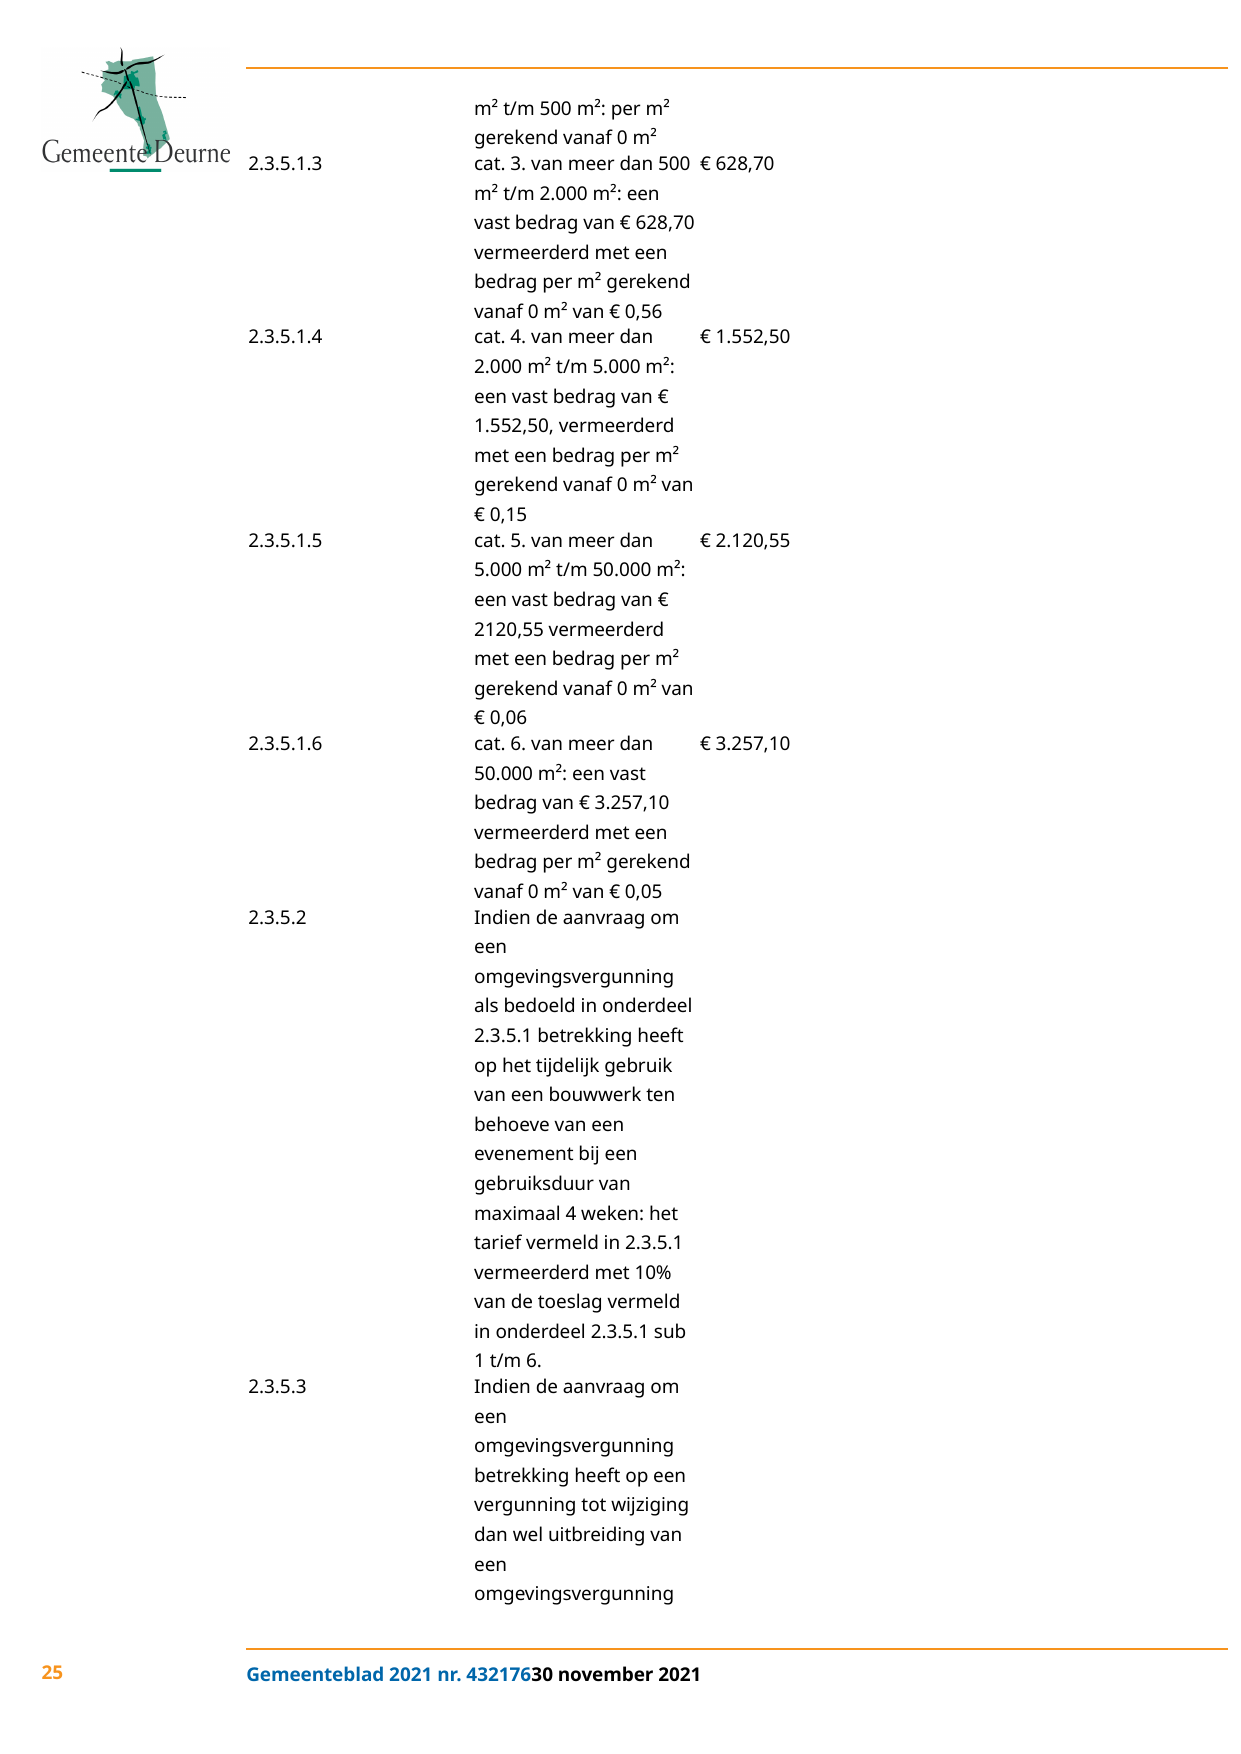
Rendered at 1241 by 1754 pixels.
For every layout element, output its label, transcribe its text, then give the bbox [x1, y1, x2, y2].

table_cell € 628,70 [700, 150, 926, 324]
table_cell cat. 6. van meer dan 50.000 m²: een vast bedrag van € 3.257,10 vermeerderd met een bedrag per m² gerekend vanaf 0 m² van € 0,05 [474, 730, 700, 904]
table_cell [700, 95, 926, 150]
table_cell 2.3.5.1.6 [248, 730, 474, 904]
table_cell [700, 904, 926, 1373]
table_cell 2.3.5.2 [248, 904, 474, 1373]
table_cell Indien de aanvraag om een omgevingsvergunning betrekking heeft op een vergunning tot wijziging dan wel uitbreiding van een omgevingsvergunning [474, 1373, 700, 1606]
table_cell [926, 527, 1152, 730]
table_cell [700, 1373, 926, 1606]
table_cell [926, 95, 1152, 150]
table_cell [926, 150, 1152, 324]
table_cell m² t/m 500 m²: per m² gerekend vanaf 0 m² [474, 95, 700, 150]
table_cell € 1.552,50 [700, 324, 926, 527]
table_cell [926, 324, 1152, 527]
table_cell cat. 4. van meer dan 2.000 m² t/m 5.000 m²: een vast bedrag van € 1.552,50, vermeerderd met een bedrag per m² gerekend vanaf 0 m² van € 0,15 [474, 324, 700, 527]
picture [41, 47, 231, 172]
table_cell [926, 904, 1152, 1373]
table_cell € 2.120,55 [700, 527, 926, 730]
table_cell 2.3.5.1.5 [248, 527, 474, 730]
table_cell [926, 730, 1152, 904]
table_cell [926, 1373, 1152, 1606]
table_cell Indien de aanvraag om een omgevingsvergunning als bedoeld in onderdeel 2.3.5.1 betrekking heeft op het tijdelijk gebruik van een bouwwerk ten behoeve van een evenement bij een gebruiksduur van maximaal 4 weken: het tarief vermeld in 2.3.5.1 vermeerderd met 10% van de toeslag vermeld in onderdeel 2.3.5.1 sub 1 t/m 6. [474, 904, 700, 1373]
table_cell cat. 5. van meer dan 5.000 m² t/m 50.000 m²: een vast bedrag van € 2120,55 vermeerderd met een bedrag per m² gerekend vanaf 0 m² van € 0,06 [474, 527, 700, 730]
table_cell € 3.257,10 [700, 730, 926, 904]
table_cell [248, 95, 474, 150]
table_cell 2.3.5.1.3 [248, 150, 474, 324]
table_cell 2.3.5.3 [248, 1373, 474, 1606]
table_cell 2.3.5.1.4 [248, 324, 474, 527]
table_cell cat. 3. van meer dan 500 m² t/m 2.000 m²: een vast bedrag van € 628,70 vermeerderd met een bedrag per m² gerekend vanaf 0 m² van € 0,56 [474, 150, 700, 324]
